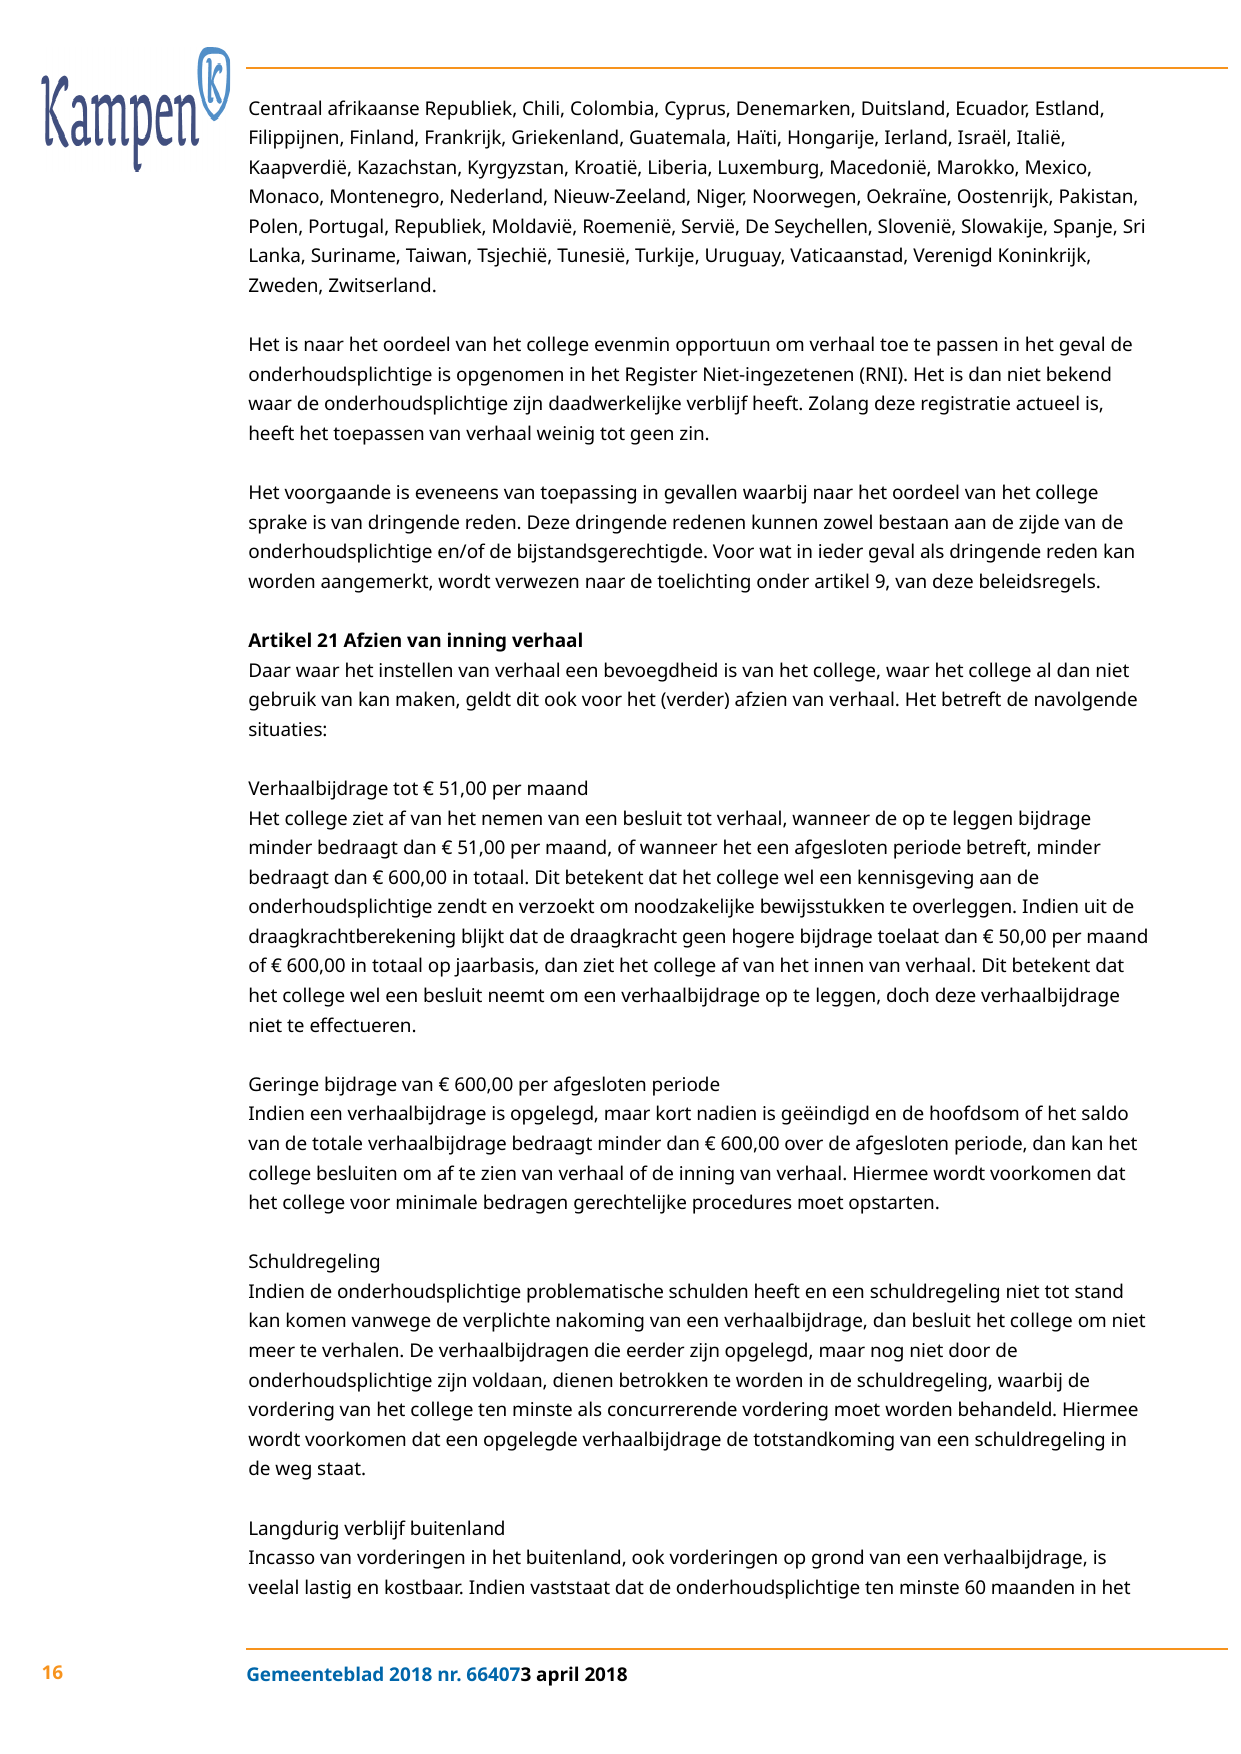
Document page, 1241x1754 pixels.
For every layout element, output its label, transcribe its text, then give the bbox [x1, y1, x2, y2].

text Incasso van vorderingen in het buitenland, ook vorderingen op grond van een verhaalbijdrage, is veelal lastig en kostbaar. Indien vaststaat dat de onderhoudsplichtige ten minste 60 maanden in het [248, 1544, 1152, 1600]
text Artikel 21 Afzien van inning verhaal [248, 627, 1152, 653]
text Verhaalbijdrage tot € 51,00 per maand [248, 775, 1152, 801]
text Indien een verhaalbijdrage is opgelegd, maar kort nadien is geëindigd en de hoofdsom of het saldo van de totale verhaalbijdrage bedraagt minder dan € 600,00 over de afgesloten periode, dan kan het college besluiten om af te zien van verhaal of de inning van verhaal. Hiermee wordt voorkomen dat het college voor minimale bedragen gerechtelijke procedures moet opstarten. [248, 1101, 1152, 1215]
text Daar waar het instellen van verhaal een bevoegdheid is van het college, waar het college al dan niet gebruik van kan maken, geldt dit ook voor het (verder) afzien van verhaal. Het betreft de navolgende situaties: [248, 657, 1152, 742]
text Het is naar het oordeel van het college evenmin opportuun om verhaal toe te passen in het geval de onderhoudsplichtige is opgenomen in het Register Niet-ingezetenen (RNI). Het is dan niet bekend waar de onderhoudsplichtige zijn daadwerkelijke verblijf heeft. Zolang deze registratie actueel is, heeft het toepassen van verhaal weinig tot geen zin. [248, 331, 1152, 446]
text Geringe bijdrage van € 600,00 per afgesloten periode [248, 1071, 1152, 1097]
picture [41, 47, 231, 172]
text Schuldregeling [248, 1248, 1152, 1274]
text Langdurig verblijf buitenland [248, 1515, 1152, 1541]
text Centraal afrikaanse Republiek, Chili, Colombia, Cyprus, Denemarken, Duitsland, Ecuador, Estland, Filippijnen, Finland, Frankrijk, Griekenland, Guatemala, Haïti, Hongarije, Ierland, Israël, Italië, Kaapverdië, Kazachstan, Kyrgyzstan, Kroatië, Liberia, Luxemburg, Macedonië, Marokko, Mexico, Monaco, Montenegro, Nederland, Nieuw-Zeeland, Niger, Noorwegen, Oekraïne, Oostenrijk, Pakistan, Polen, Portugal, Republiek, Moldavië, Roemenië, Servië, De Seychellen, Slovenië, Slowakije, Spanje, Sri Lanka, Suriname, Taiwan, Tsjechië, Tunesië, Turkije, Uruguay, Vaticaanstad, Verenigd Koninkrijk, Zweden, Zwitserland. [248, 95, 1152, 298]
text Het college ziet af van het nemen van een besluit tot verhaal, wanneer de op te leggen bijdrage minder bedraagt dan € 51,00 per maand, of wanneer het een afgesloten periode betreft, minder bedraagt dan € 600,00 in totaal. Dit betekent dat het college wel een kennisgeving aan de onderhoudsplichtige zendt en verzoekt om noodzakelijke bewijsstukken te overleggen. Indien uit de draagkrachtberekening blijkt dat de draagkracht geen hogere bijdrage toelaat dan € 50,00 per maand of € 600,00 in totaal op jaarbasis, dan ziet het college af van het innen van verhaal. Dit betekent dat het college wel een besluit neemt om een verhaalbijdrage op te leggen, doch deze verhaalbijdrage niet te effectueren. [248, 805, 1152, 1038]
text Indien de onderhoudsplichtige problematische schulden heeft en een schuldregeling niet tot stand kan komen vanwege de verplichte nakoming van een verhaalbijdrage, dan besluit het college om niet meer te verhalen. De verhaalbijdragen die eerder zijn opgelegd, maar nog niet door de onderhoudsplichtige zijn voldaan, dienen betrokken te worden in de schuldregeling, waarbij de vordering van het college ten minste als concurrerende vordering moet worden behandeld. Hiermee wordt voorkomen dat een opgelegde verhaalbijdrage de totstandkoming van een schuldregeling in de weg staat. [248, 1278, 1152, 1481]
text Het voorgaande is eveneens van toepassing in gevallen waarbij naar het oordeel van het college sprake is van dringende reden. Deze dringende redenen kunnen zowel bestaan aan de zijde van de onderhoudsplichtige en/of de bijstandsgerechtigde. Voor wat in ieder geval als dringende reden kan worden aangemerkt, wordt verwezen naar de toelichting onder artikel 9, van deze beleidsregels. [248, 479, 1152, 594]
